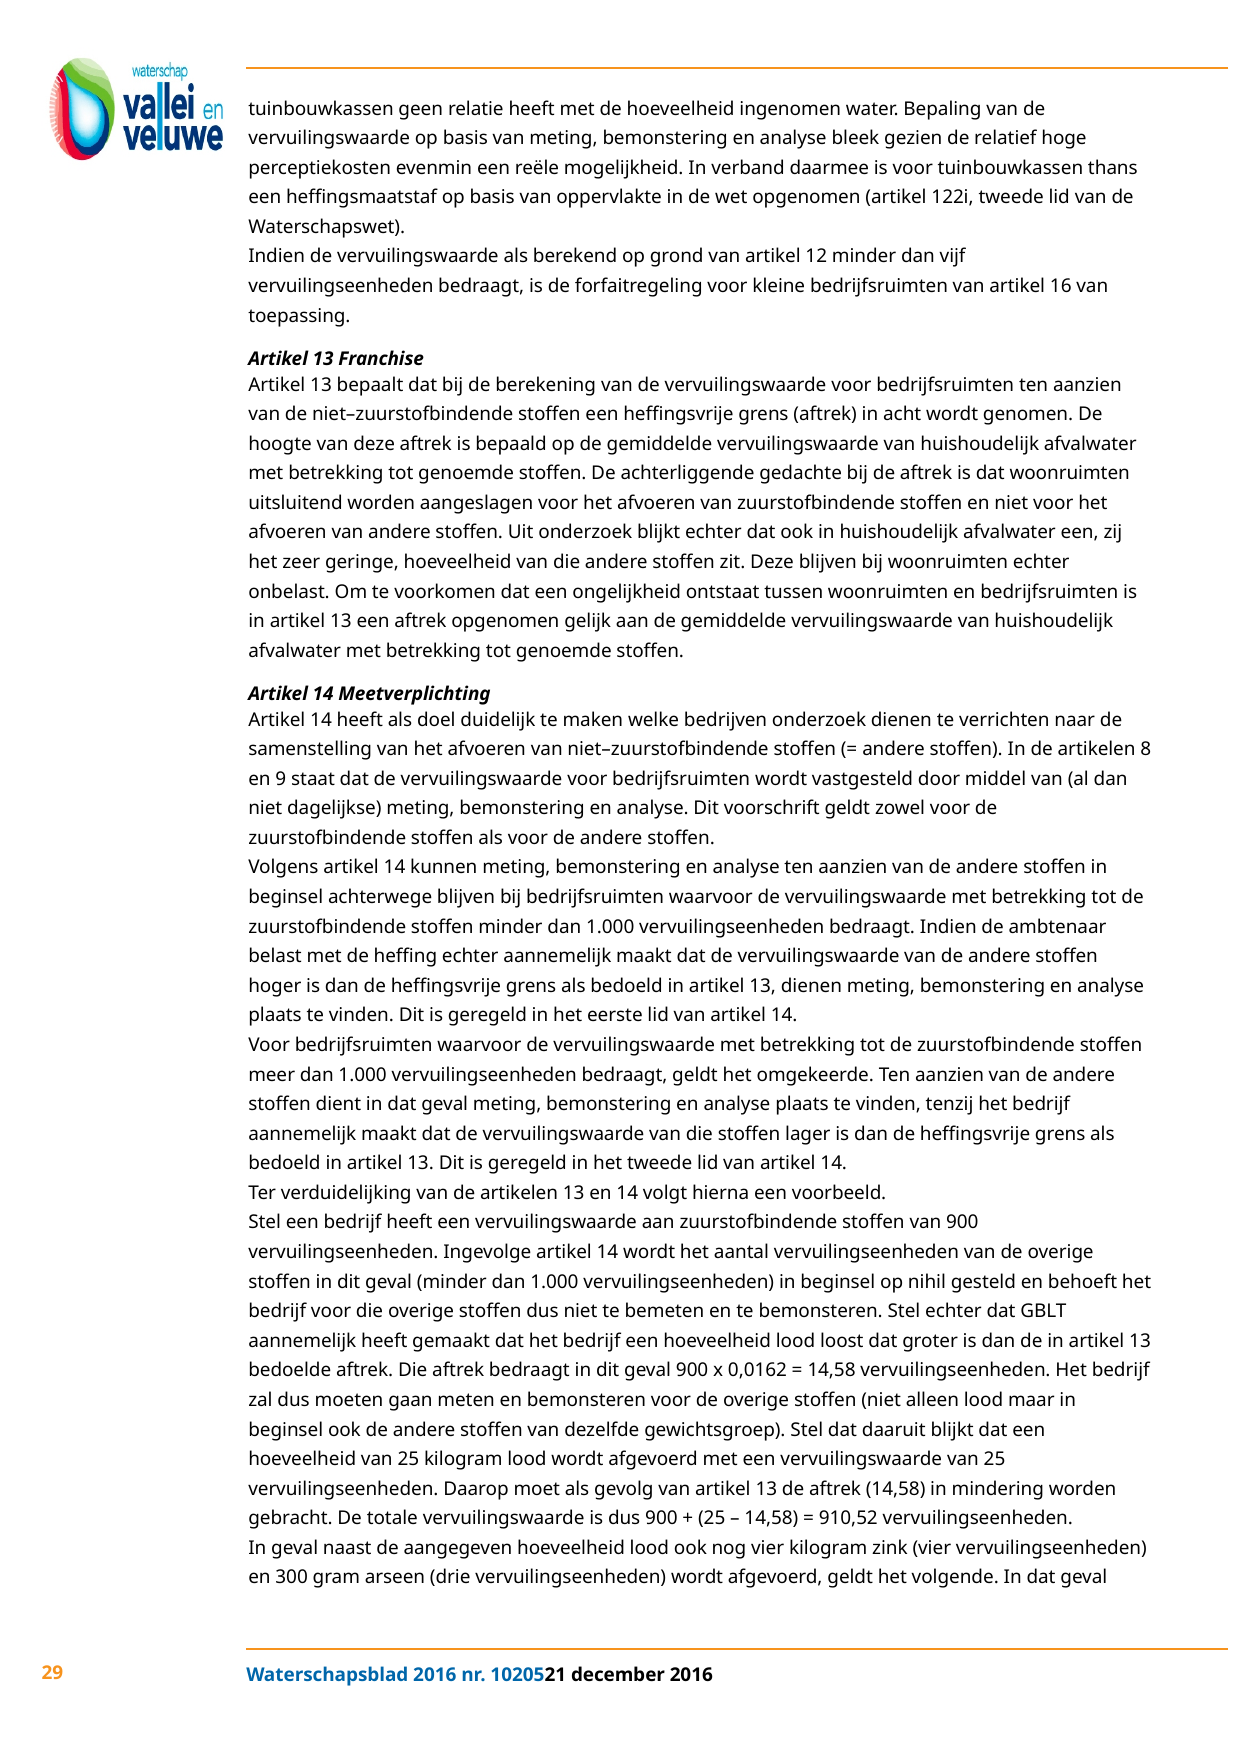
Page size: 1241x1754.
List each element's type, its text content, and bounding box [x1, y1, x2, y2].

text Indien de vervuilingswaarde als berekend op grond van artikel 12 minder dan vijf vervuilingseenheden bedraagt, is de forfaitregeling voor kleine bedrijfsruimten van artikel 16 van toepassing. [248, 243, 1152, 328]
text Artikel 14 heeft als doel duidelijk te maken welke bedrijven onderzoek dienen te verrichten naar de samenstelling van het afvoeren van niet–zuurstofbindende stoffen (= andere stoffen). In de artikelen 8 en 9 staat dat de vervuilingswaarde voor bedrijfsruimten wordt vastgesteld door middel van (al dan niet dagelijkse) meting, bemonstering en analyse. Dit voorschrift geldt zowel voor de zuurstofbindende stoffen als voor de andere stoffen. [248, 706, 1152, 850]
picture [41, 47, 231, 172]
text Artikel 14 Meetverplichting [248, 680, 1152, 706]
text Artikel 13 bepaalt dat bij de berekening van de vervuilingswaarde voor bedrijfsruimten ten aanzien van de niet–zuurstofbindende stoffen een heffingsvrije grens (aftrek) in acht wordt genomen. De hoogte van deze aftrek is bepaald op de gemiddelde vervuilingswaarde van huishoudelijk afvalwater met betrekking tot genoemde stoffen. De achterliggende gedachte bij de aftrek is dat woonruimten uitsluitend worden aangeslagen voor het afvoeren van zuurstofbindende stoffen en niet voor het afvoeren van andere stoffen. Uit onderzoek blijkt echter dat ook in huishoudelijk afvalwater een, zij het zeer geringe, hoeveelheid van die andere stoffen zit. Deze blijven bij woonruimten echter onbelast. Om te voorkomen dat een ongelijkheid ontstaat tussen woonruimten en bedrijfsruimten is in artikel 13 een aftrek opgenomen gelijk aan de gemiddelde vervuilingswaarde van huishoudelijk afvalwater met betrekking tot genoemde stoffen. [248, 371, 1152, 663]
text Artikel 13 Franchise [248, 345, 1152, 371]
text Ter verduidelijking van de artikelen 13 en 14 volgt hierna een voorbeeld. [248, 1179, 1152, 1205]
text In geval naast de aangegeven hoeveelheid lood ook nog vier kilogram zink (vier vervuilingseenheden) en 300 gram arseen (drie vervuilingseenheden) wordt afgevoerd, geldt het volgende. In dat geval [248, 1534, 1152, 1589]
text Volgens artikel 14 kunnen meting, bemonstering en analyse ten aanzien van de andere stoffen in beginsel achterwege blijven bij bedrijfsruimten waarvoor de vervuilingswaarde met betrekking tot de zuurstofbindende stoffen minder dan 1.000 vervuilingseenheden bedraagt. Indien de ambtenaar belast met de heffing echter aannemelijk maakt dat de vervuilingswaarde van de andere stoffen hoger is dan de heffingsvrije grens als bedoeld in artikel 13, dienen meting, bemonstering en analyse plaats te vinden. Dit is geregeld in het eerste lid van artikel 14. [248, 854, 1152, 1027]
text Voor bedrijfsruimten waarvoor de vervuilingswaarde met betrekking tot de zuurstofbindende stoffen meer dan 1.000 vervuilingseenheden bedraagt, geldt het omgekeerde. Ten aanzien van de andere stoffen dient in dat geval meting, bemonstering en analyse plaats te vinden, tenzij het bedrijf aannemelijk maakt dat de vervuilingswaarde van die stoffen lager is dan de heffingsvrije grens als bedoeld in artikel 13. Dit is geregeld in het tweede lid van artikel 14. [248, 1031, 1152, 1175]
text Stel een bedrijf heeft een vervuilingswaarde aan zuurstofbindende stoffen van 900 vervuilingseenheden. Ingevolge artikel 14 wordt het aantal vervuilingseenheden van de overige stoffen in dit geval (minder dan 1.000 vervuilingseenheden) in beginsel op nihil gesteld en behoeft het bedrijf voor die overige stoffen dus niet te bemeten en te bemonsteren. Stel echter dat GBLT aannemelijk heeft gemaakt dat het bedrijf een hoeveelheid lood loost dat groter is dan de in artikel 13 bedoelde aftrek. Die aftrek bedraagt in dit geval 900 x 0,0162 = 14,58 vervuilingseenheden. Het bedrijf zal dus moeten gaan meten en bemonsteren voor de overige stoffen (niet alleen lood maar in beginsel ook de andere stoffen van dezelfde gewichtsgroep). Stel dat daaruit blijkt dat een hoeveelheid van 25 kilogram lood wordt afgevoerd met een vervuilingswaarde van 25 vervuilingseenheden. Daarop moet als gevolg van artikel 13 de aftrek (14,58) in mindering worden gebracht. De totale vervuilingswaarde is dus 900 + (25 – 14,58) = 910,52 vervuilingseenheden. [248, 1209, 1152, 1530]
text tuinbouwkassen geen relatie heeft met de hoeveelheid ingenomen water. Bepaling van de vervuilingswaarde op basis van meting, bemonstering en analyse bleek gezien de relatief hoge perceptiekosten evenmin een reële mogelijkheid. In verband daarmee is voor tuinbouwkassen thans een heffingsmaatstaf op basis van oppervlakte in de wet opgenomen (artikel 122i, tweede lid van de Waterschapswet). [248, 95, 1152, 239]
